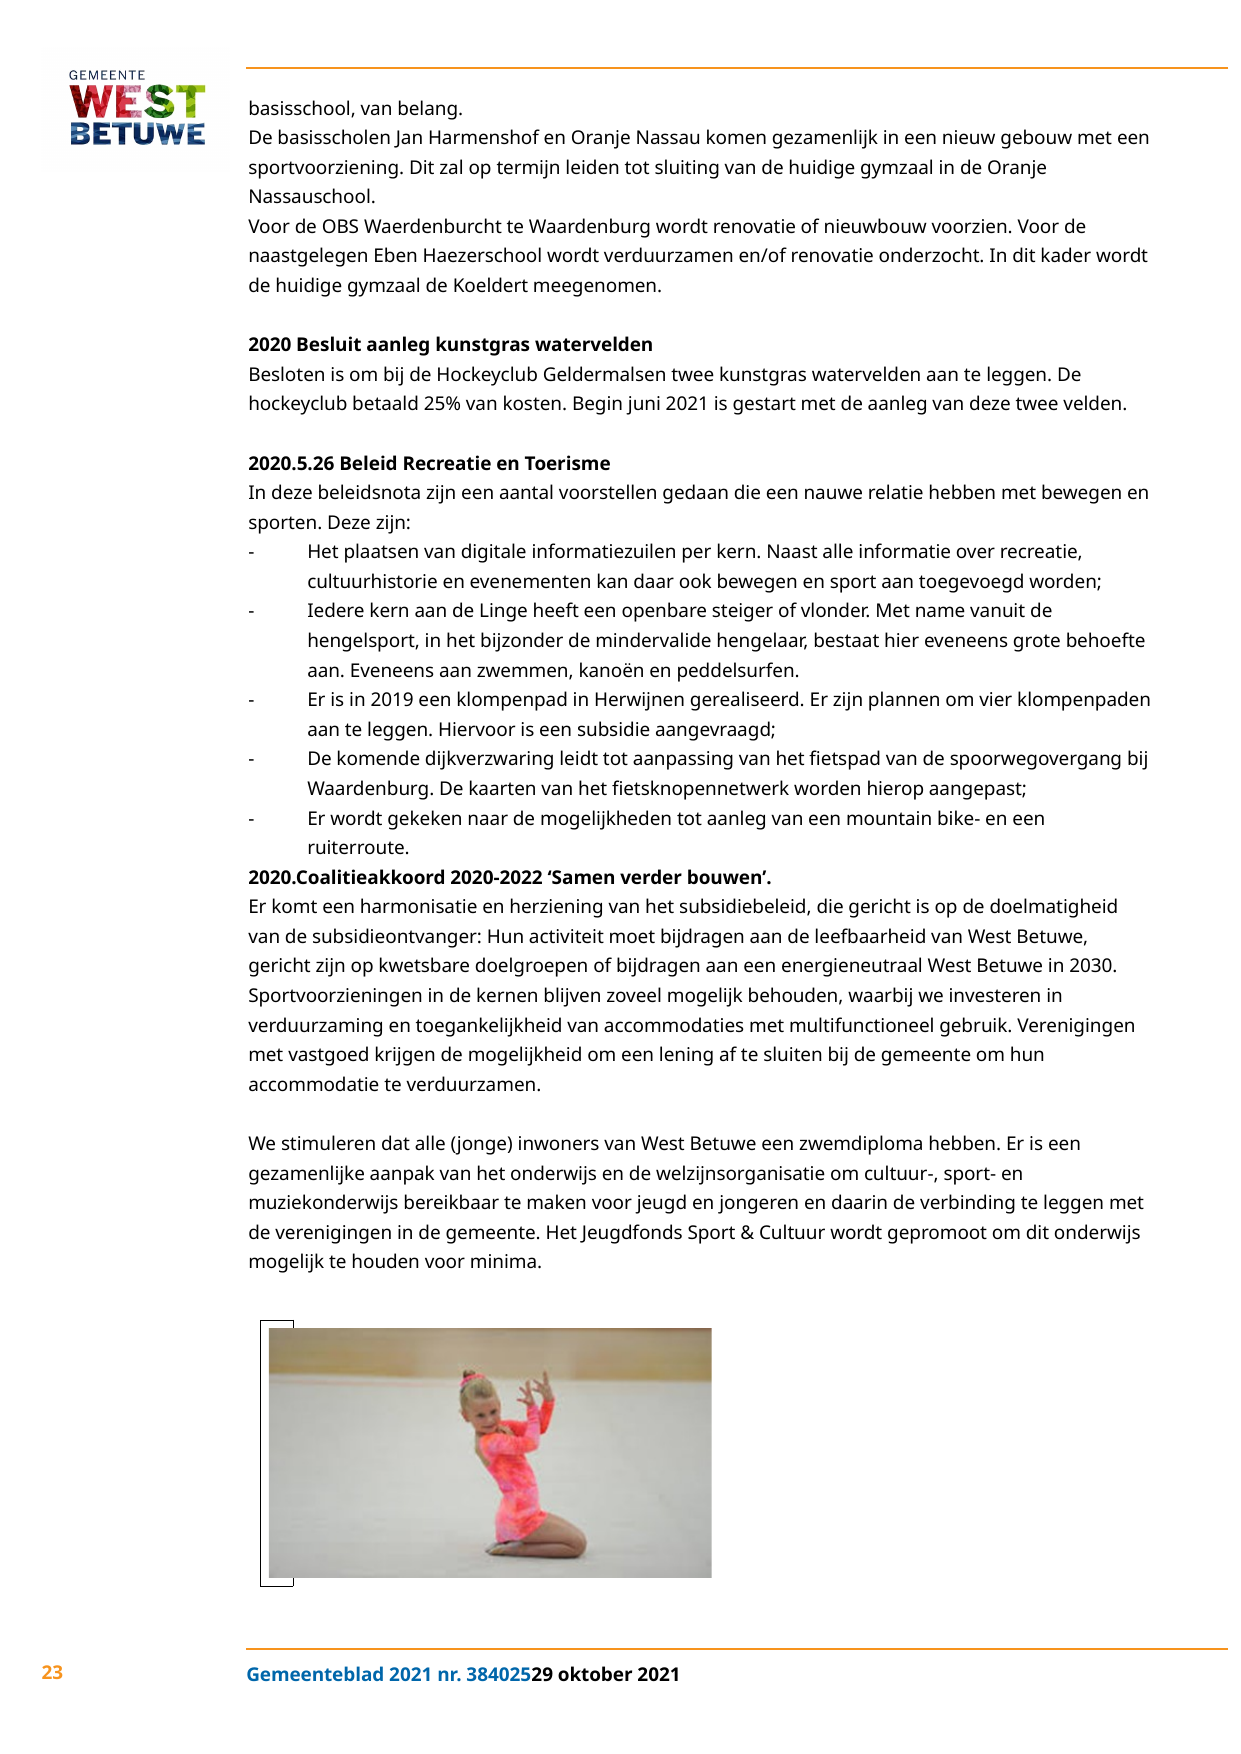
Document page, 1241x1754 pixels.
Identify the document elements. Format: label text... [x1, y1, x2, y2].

list De komende dijkverzwaring leidt tot aanpassing van het fietspad van de spoorwegovergang bij Waardenburg. De kaarten van het fietsknopennetwerk worden hierop aangepast; [248, 746, 1152, 801]
text We stimuleren dat alle (jonge) inwoners van West Betuwe een zwemdiploma hebben. Er is een gezamenlijke aanpak van het onderwijs en de welzijnsorganisatie om cultuur-, sport- en muziekonderwijs bereikbaar te maken voor jeugd en jongeren en daarin de verbinding te leggen met de verenigingen in de gemeente. Het Jeugdfonds Sport & Cultuur wordt gepromoot om dit onderwijs mogelijk te houden voor minima. [248, 1130, 1152, 1274]
text Besloten is om bij de Hockeyclub Geldermalsen twee kunstgras watervelden aan te leggen. De hockeyclub betaald 25% van kosten. Begin juni 2021 is gestart met de aanleg van deze twee velden. [248, 361, 1152, 416]
text 2020 Besluit aanleg kunstgras watervelden [248, 331, 1152, 357]
text De basisscholen Jan Harmenshof en Oranje Nassau komen gezamenlijk in een nieuw gebouw met een sportvoorziening. Dit zal op termijn leiden tot sluiting van de huidige gymzaal in de Oranje Nassauschool. [248, 124, 1152, 209]
text 2020.5.26 Beleid Recreatie en Toerisme [248, 450, 1152, 476]
picture [41, 47, 231, 172]
text basisschool, van belang. [248, 95, 1152, 121]
list Er is in 2019 een klompenpad in Herwijnen gerealiseerd. Er zijn plannen om vier klompenpaden aan te leggen. Hiervoor is een subsidie aangevraagd; [248, 686, 1152, 742]
list Er wordt gekeken naar de mogelijkheden tot aanleg van een mountain bike- en een ruiterroute. [248, 805, 1152, 860]
text In deze beleidsnota zijn een aantal voorstellen gedaan die een nauwe relatie hebben met bewegen en sporten. Deze zijn: [248, 479, 1152, 535]
text Er komt een harmonisatie en herziening van het subsidiebeleid, die gericht is op de doelmatigheid van de subsidieontvanger: Hun activiteit moet bijdragen aan de leefbaarheid van West Betuwe, gericht zijn op kwetsbare doelgroepen of bijdragen aan een energieneutraal West Betuwe in 2030. Sportvoorzieningen in de kernen blijven zoveel mogelijk behouden, waarbij we investeren in verduurzaming en toegankelijkheid van accommodaties met multifunctioneel gebruik. Verenigingen met vastgoed krijgen de mogelijkheid om een lening af te sluiten bij de gemeente om hun accommodatie te verduurzamen. [248, 893, 1152, 1097]
text 2020.Coalitieakkoord 2020-2022 ‘Samen verder bouwen’. [248, 864, 1152, 890]
list Het plaatsen van digitale informatiezuilen per kern. Naast alle informatie over recreatie, cultuurhistorie en evenementen kan daar ook bewegen en sport aan toegevoegd worden; [248, 538, 1152, 594]
picture [268, 1328, 712, 1578]
text Voor de OBS Waerdenburcht te Waardenburg wordt renovatie of nieuwbouw voorzien. Voor de naastgelegen Eben Haezerschool wordt verduurzamen en/of renovatie onderzocht. In dit kader wordt de huidige gymzaal de Koeldert meegenomen. [248, 213, 1152, 298]
list Iedere kern aan de Linge heeft een openbare steiger of vlonder. Met name vanuit de hengelsport, in het bijzonder de mindervalide hengelaar, bestaat hier eveneens grote behoefte aan. Eveneens aan zwemmen, kanoën en peddelsurfen. [248, 598, 1152, 683]
